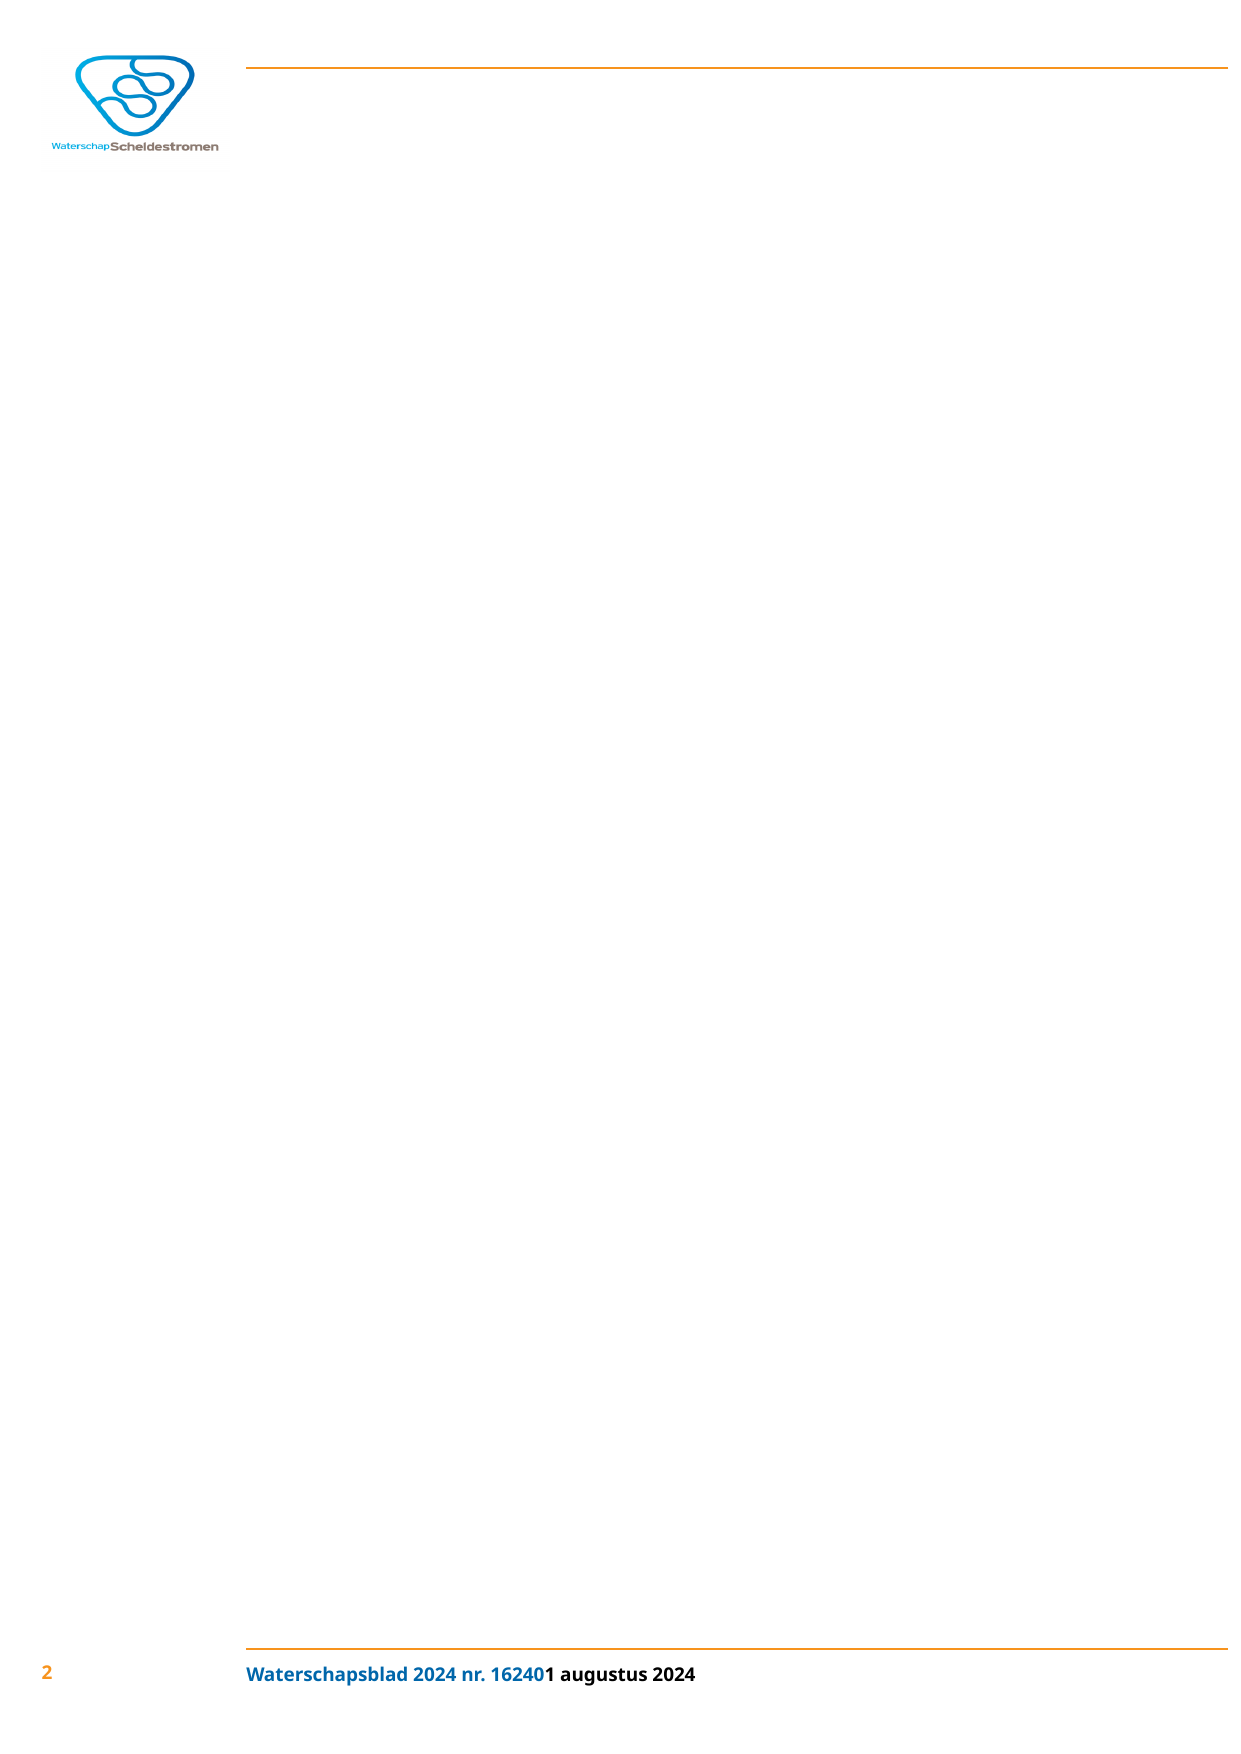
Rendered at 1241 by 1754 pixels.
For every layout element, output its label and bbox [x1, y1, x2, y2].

picture [41, 47, 231, 172]
